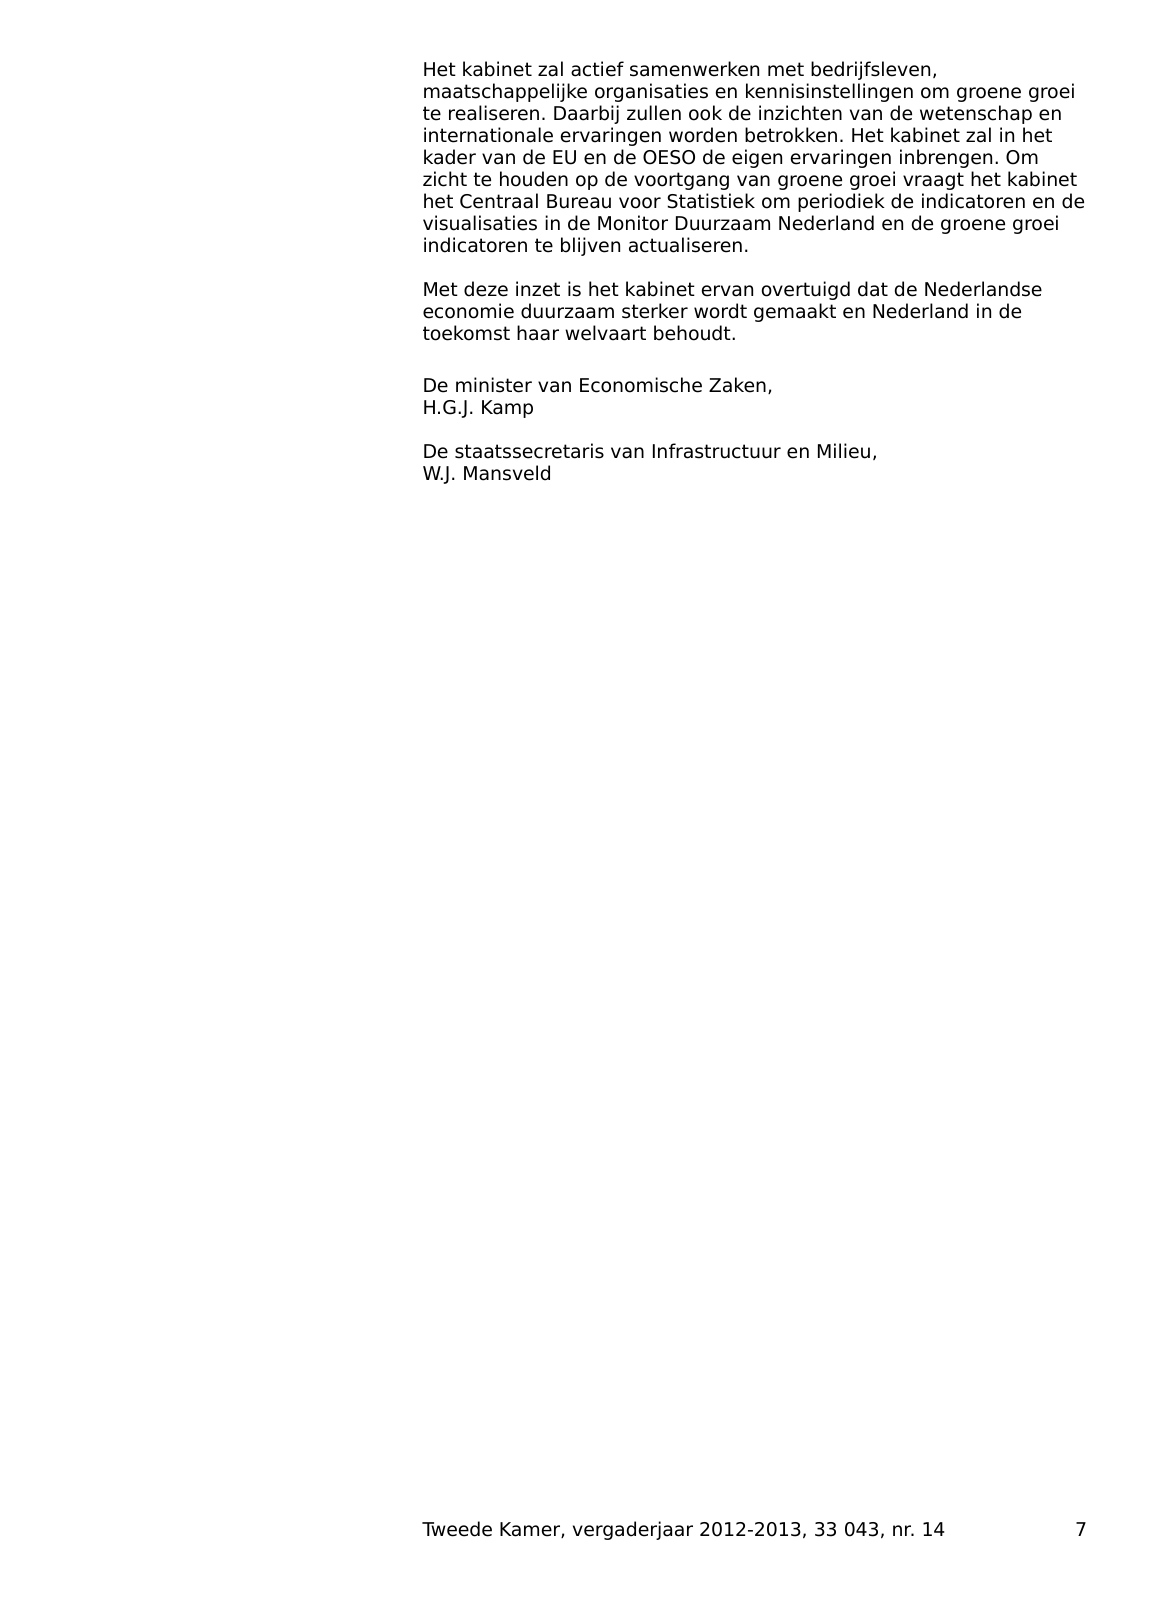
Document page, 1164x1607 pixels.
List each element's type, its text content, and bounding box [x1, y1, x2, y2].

text Met deze inzet is het kabinet ervan overtuigd dat de Nederlandse economie duurzaam sterker wordt gemaakt en Nederland in de toekomst haar welvaart behoudt. [422, 279, 1087, 345]
text De staatssecretaris van Infrastructuur en Milieu, W.J. Mansveld [422, 441, 1087, 485]
text De minister van Economische Zaken, H.G.J. Kamp [422, 375, 1087, 419]
text Het kabinet zal actief samenwerken met bedrijfsleven, maatschappelijke organisaties en kennisinstellingen om groene groei te realiseren. Daarbij zullen ook de inzichten van de wetenschap en internationale ervaringen worden betrokken. Het kabinet zal in het kader van de EU en de OESO de eigen ervaringen inbrengen. Om zicht te houden op de voortgang van groene groei vraagt het kabinet het Centraal Bureau voor Statistiek om periodiek de indicatoren en de visualisaties in de Monitor Duurzaam Nederland en de groene groei indicatoren te blijven actualiseren. [422, 59, 1087, 257]
